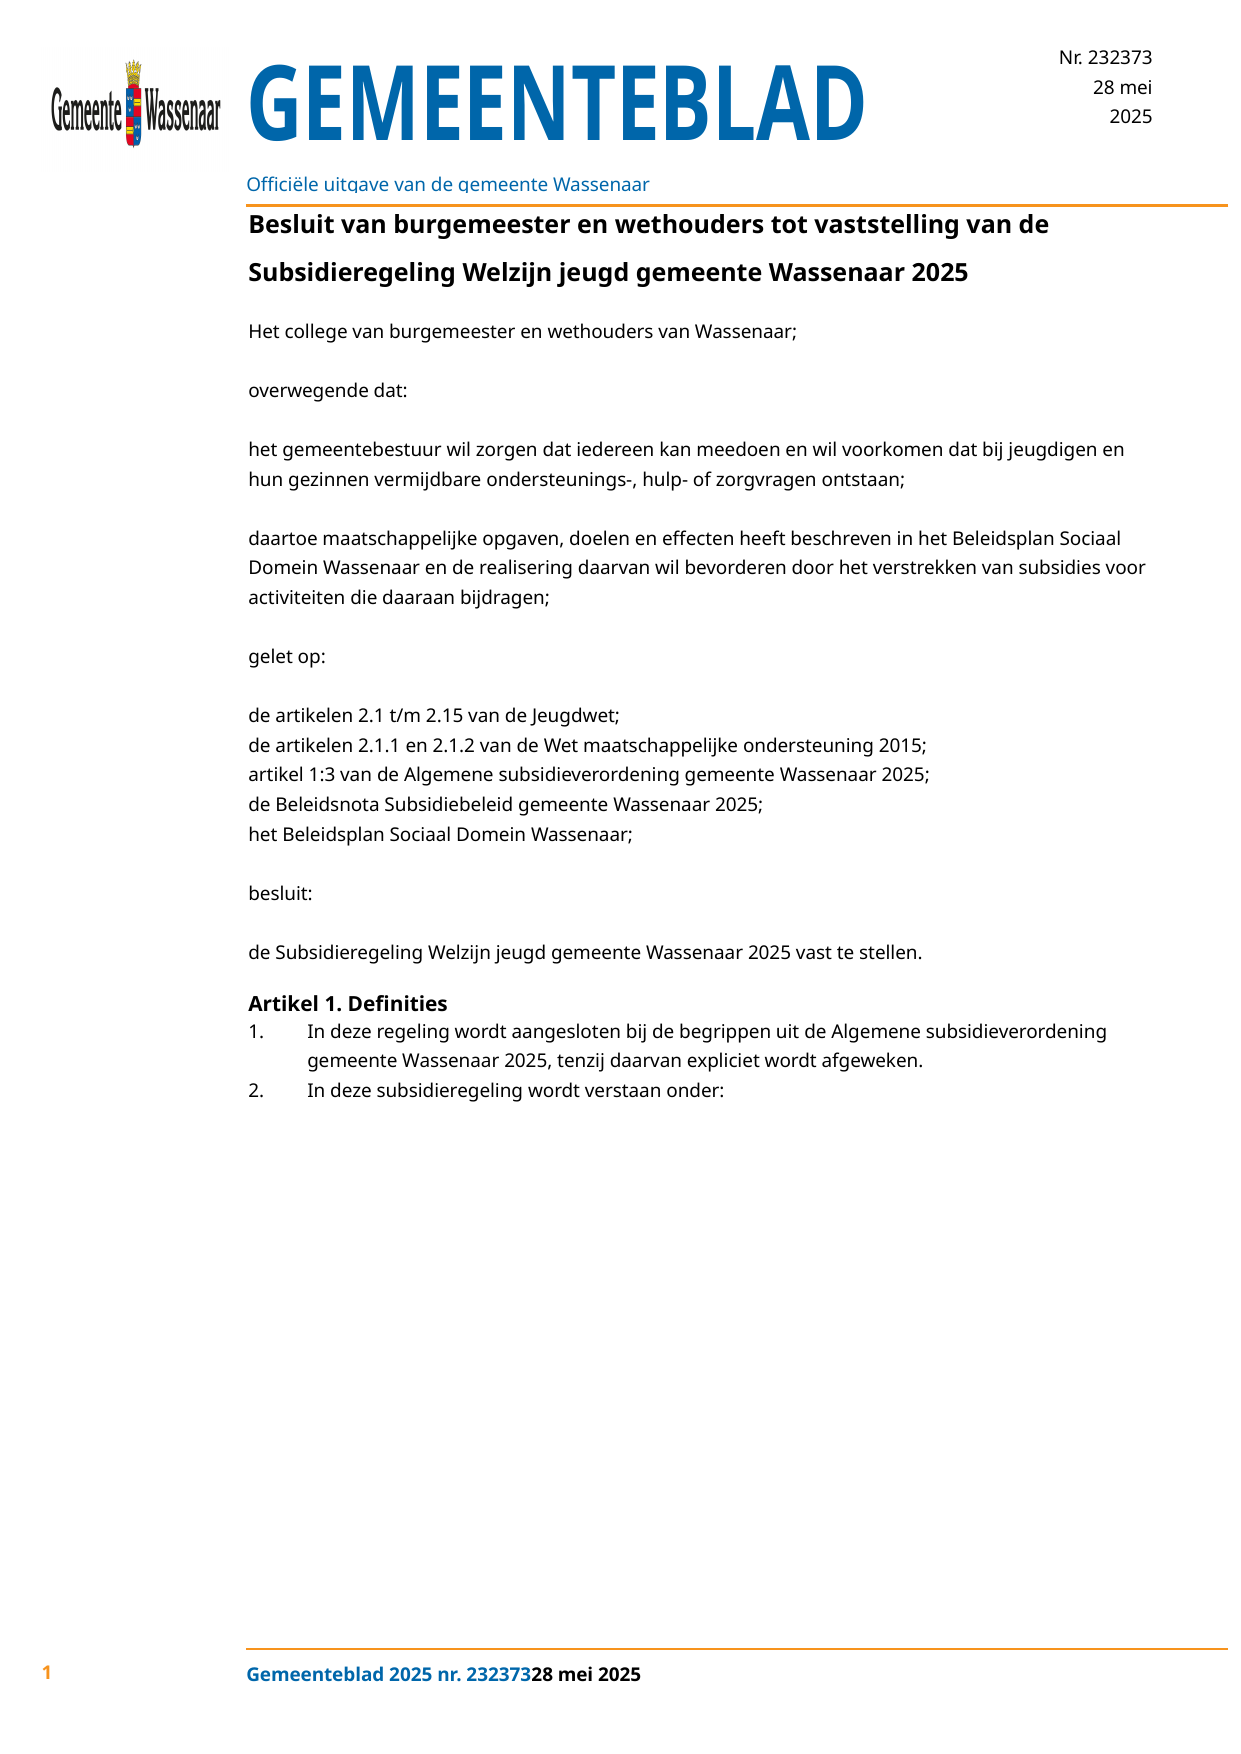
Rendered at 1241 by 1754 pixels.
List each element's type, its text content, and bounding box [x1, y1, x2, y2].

text het Beleidsplan Sociaal Domein Wassenaar; [248, 821, 1152, 847]
text Het college van burgemeester en wethouders van Wassenaar; [248, 318, 1152, 344]
text overwegende dat: [248, 377, 1152, 403]
list In deze subsidieregeling wordt verstaan onder: [248, 1077, 1152, 1103]
list In deze regeling wordt aangesloten bij de begrippen uit de Algemene subsidieverordening gemeente Wassenaar 2025, tenzij daarvan expliciet wordt afgeweken. [248, 1018, 1152, 1073]
text de artikelen 2.1.1 en 2.1.2 van de Wet maatschappelijke ondersteuning 2015; [248, 732, 1152, 758]
text gelet op: [248, 643, 1152, 669]
picture [41, 47, 231, 172]
text de artikelen 2.1 t/m 2.15 van de Jeugdwet; [248, 702, 1152, 728]
text Artikel 1. Definities [248, 989, 1152, 1018]
text besluit: [248, 880, 1152, 906]
text de Subsidieregeling Welzijn jeugd gemeente Wassenaar 2025 vast te stellen. [248, 939, 1152, 965]
text de Beleidsnota Subsidiebeleid gemeente Wassenaar 2025; [248, 791, 1152, 817]
text Besluit van burgemeester en wethouders tot vaststelling van de Subsidieregeling Welzijn jeugd gemeente Wassenaar 2025 [248, 207, 1152, 288]
text het gemeentebestuur wil zorgen dat iedereen kan meedoen en wil voorkomen dat bij jeugdigen en hun gezinnen vermijdbare ondersteunings-, hulp- of zorgvragen ontstaan; [248, 436, 1152, 492]
text daartoe maatschappelijke opgaven, doelen en effecten heeft beschreven in het Beleidsplan Sociaal Domein Wassenaar en de realisering daarvan wil bevorderen door het verstrekken van subsidies voor activiteiten die daaraan bijdragen; [248, 525, 1152, 610]
text artikel 1:3 van de Algemene subsidieverordening gemeente Wassenaar 2025; [248, 762, 1152, 787]
